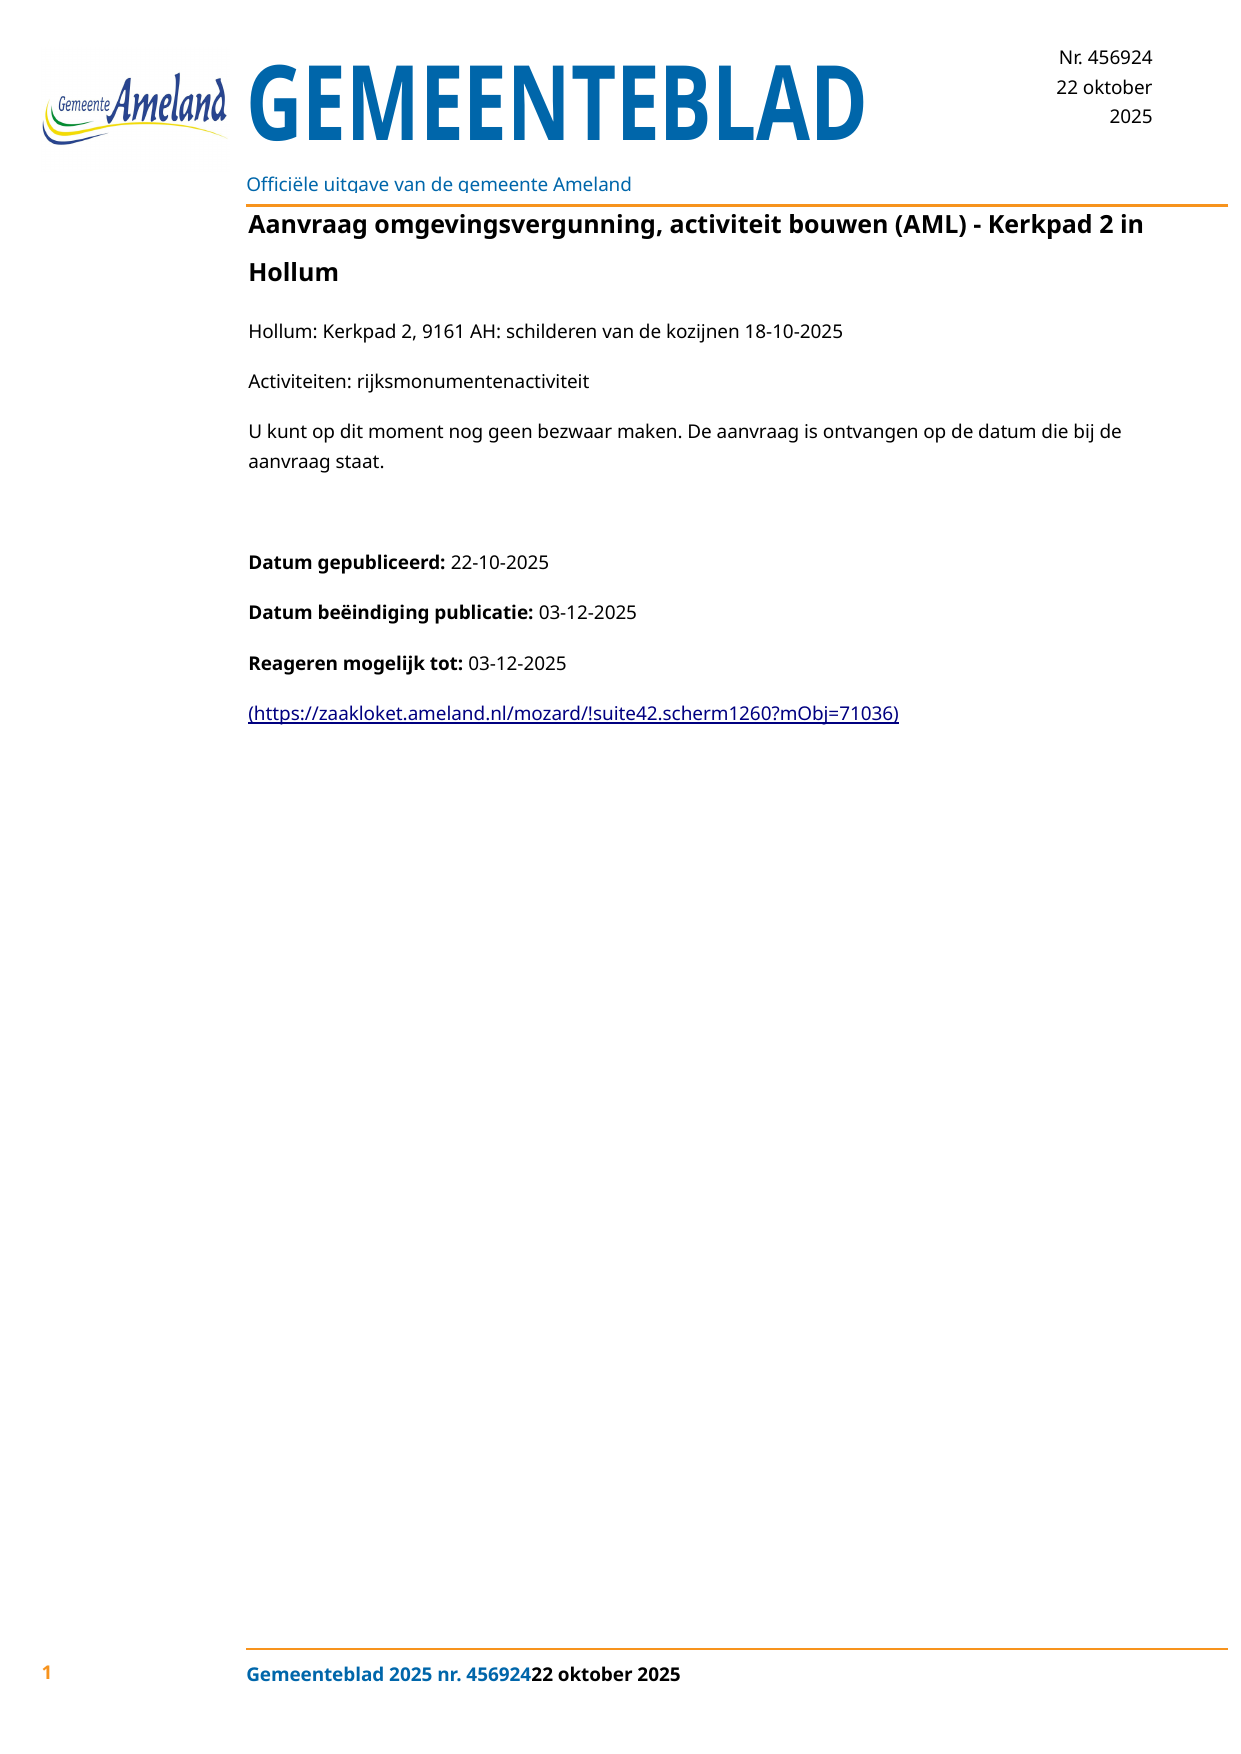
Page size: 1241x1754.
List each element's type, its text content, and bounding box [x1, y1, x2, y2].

text Activiteiten: rijksmonumentenactiviteit [248, 368, 1152, 394]
text U kunt op dit moment nog geen bezwaar maken. De aanvraag is ontvangen op de datum die bij de aanvraag staat. [248, 419, 1152, 474]
text Reageren mogelijk tot: 03-12-2025 [248, 650, 1152, 676]
text (https://zaakloket.ameland.nl/mozard/!suite42.scherm1260?mObj=71036) [248, 700, 1152, 726]
text Hollum: Kerkpad 2, 9161 AH: schilderen van de kozijnen 18-10-2025 [248, 318, 1152, 344]
picture [41, 47, 231, 172]
text Aanvraag omgevingsvergunning, activiteit bouwen (AML) - Kerkpad 2 in Hollum [248, 207, 1152, 288]
text Datum beëindiging publicatie: 03-12-2025 [248, 599, 1152, 625]
text Datum gepubliceerd: 22-10-2025 [248, 549, 1152, 575]
